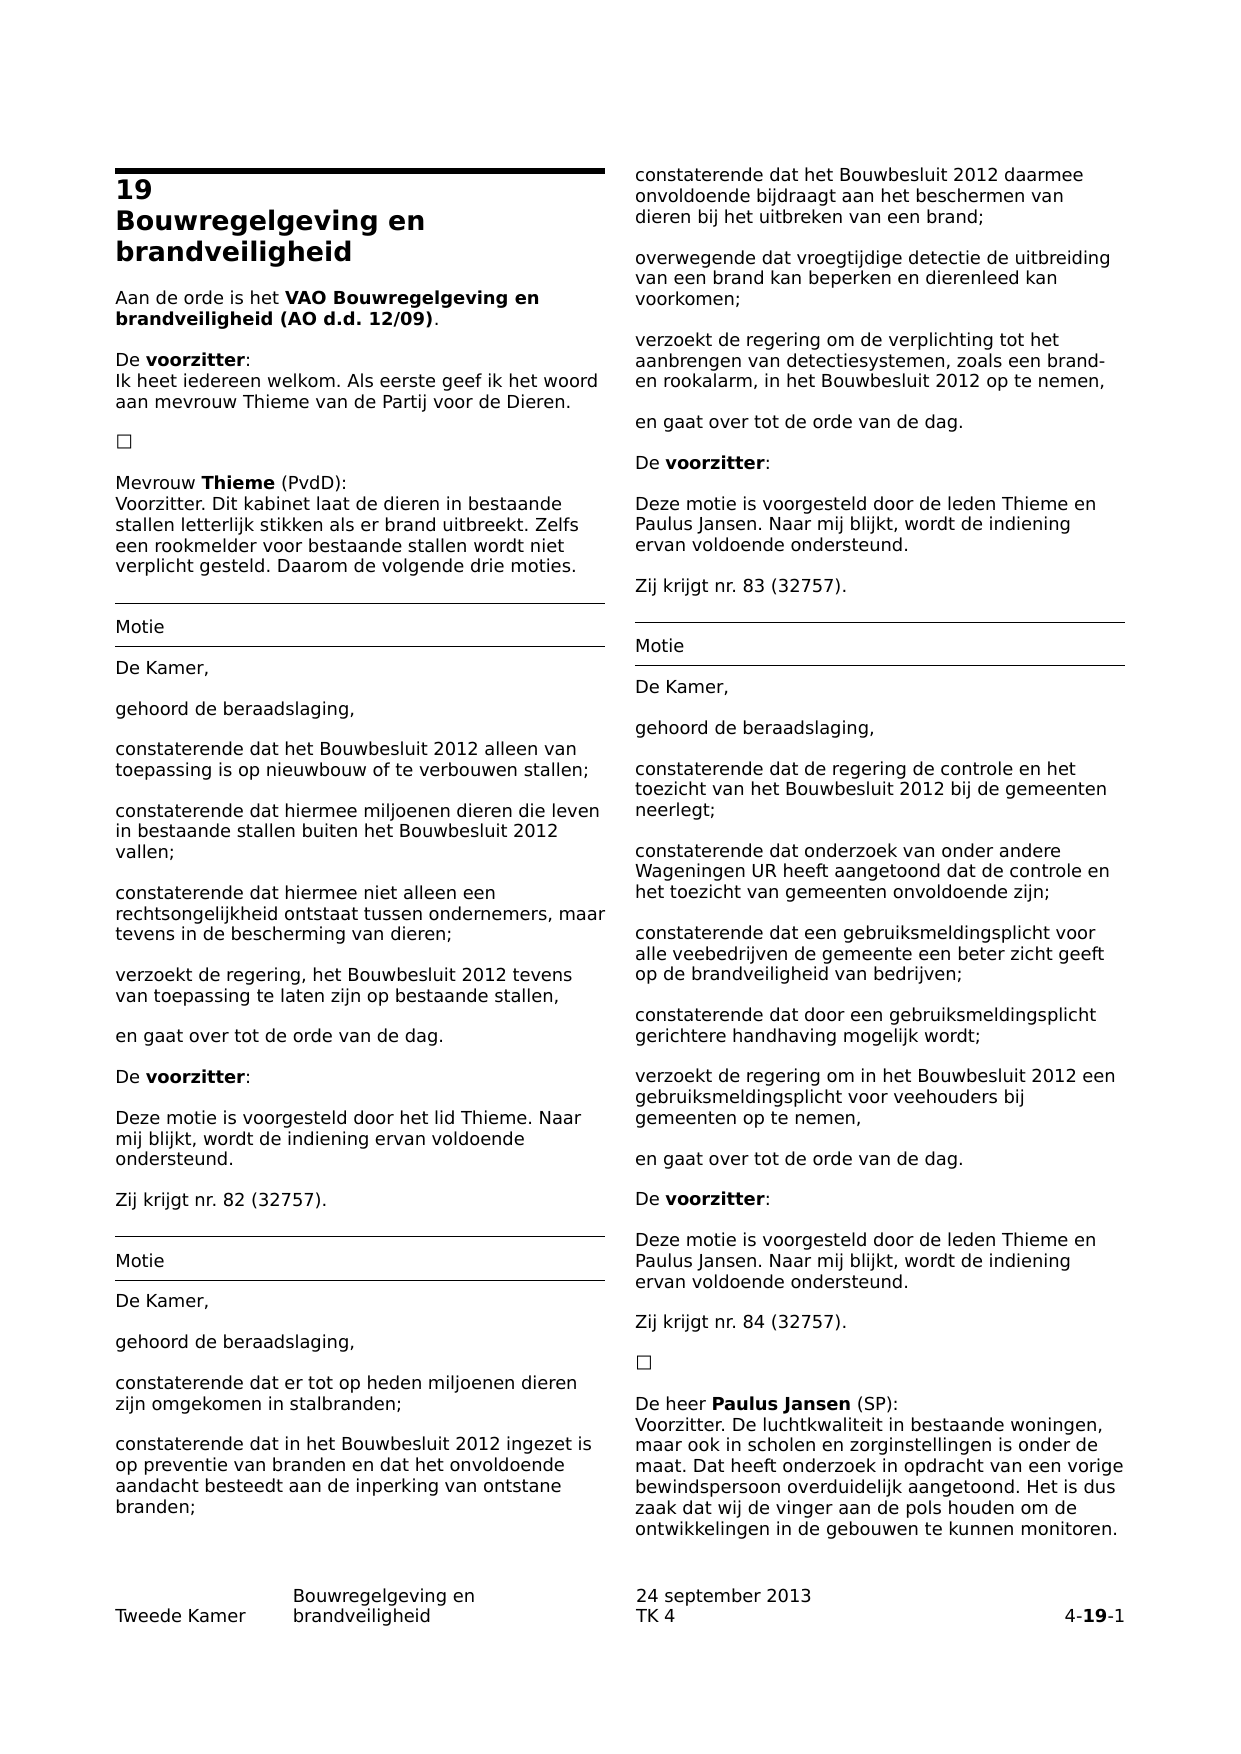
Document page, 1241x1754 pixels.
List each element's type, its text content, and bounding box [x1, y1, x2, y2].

text Ik heet iedereen welkom. Als eerste geef ik het woord aan mevrouw Thieme van de Partij voor de Dieren. [115, 371, 605, 412]
text De voorzitter: [115, 1067, 605, 1088]
text De Kamer, [115, 1291, 605, 1312]
text constaterende dat door een gebruiksmeldingsplicht gerichtere handhaving mogelijk wordt; [635, 1005, 1125, 1046]
text verzoekt de regering om in het Bouwbesluit 2012 een gebruiksmeldingsplicht voor veehouders bij gemeenten op te nemen, [635, 1066, 1125, 1128]
text verzoekt de regering om de verplichting tot het aanbrengen van detectiesystemen, zoals een brand- en rookalarm, in het Bouwbesluit 2012 op te nemen, [635, 330, 1125, 392]
text gehoord de beraadslaging, [635, 718, 1125, 738]
text Deze motie is voorgesteld door de leden Thieme en Paulus Jansen. Naar mij blijkt, wordt de indiening ervan voldoende ondersteund. [635, 493, 1125, 556]
text De voorzitter: [115, 350, 605, 371]
text constaterende dat onderzoek van onder andere Wageningen UR heeft aangetoond dat de controle en het toezicht van gemeenten onvoldoende zijn; [635, 841, 1125, 903]
text Zij krijgt nr. 83 (32757). [635, 576, 1125, 596]
text gehoord de beraadslaging, [115, 1332, 605, 1353]
text De Kamer, [635, 677, 1125, 698]
text constaterende dat een gebruiksmeldingsplicht voor alle veebedrijven de gemeente een beter zicht geeft op de brandveiligheid van bedrijven; [635, 923, 1125, 985]
text Motie [115, 617, 605, 638]
text Aan de orde is het VAO Bouwregelgeving en brandveiligheid (AO d.d. 12/09). [115, 288, 605, 330]
text en gaat over tot de orde van de dag. [115, 1026, 605, 1047]
text verzoekt de regering, het Bouwbesluit 2012 tevens van toepassing te laten zijn op bestaande stallen, [115, 965, 605, 1006]
text De Kamer, [115, 658, 605, 678]
text constaterende dat de regering de controle en het toezicht van het Bouwbesluit 2012 bij de gemeenten neerlegt; [635, 758, 1125, 821]
text Motie [115, 1251, 605, 1271]
text Zij krijgt nr. 84 (32757). [635, 1312, 1125, 1333]
text constaterende dat het Bouwbesluit 2012 alleen van toepassing is op nieuwbouw of te verbouwen stallen; [115, 739, 605, 781]
title 19 Bouwregelgeving en brandveiligheid [115, 174, 605, 268]
text ⬜ [635, 1353, 1125, 1374]
text De voorzitter: [635, 1189, 1125, 1210]
text Voorzitter. De luchtkwaliteit in bestaande woningen, maar ook in scholen en zorginstellingen is onder de maat. Dat heeft onderzoek in opdracht van een vorige bewindspersoon overduidelijk aangetoond. Het is dus zaak dat wij de vinger aan de pols houden om de ontwikkelingen in de gebouwen te kunnen monitoren. [635, 1414, 1125, 1539]
text overwegende dat vroegtijdige detectie de uitbreiding van een brand kan beperken en dierenleed kan voorkomen; [635, 247, 1125, 310]
text Mevrouw Thieme (PvdD): [115, 473, 605, 494]
text De heer Paulus Jansen (SP): [635, 1394, 1125, 1414]
text De voorzitter: [635, 453, 1125, 473]
text constaterende dat hiermee miljoenen dieren die leven in bestaande stallen buiten het Bouwbesluit 2012 vallen; [115, 801, 605, 863]
text Deze motie is voorgesteld door de leden Thieme en Paulus Jansen. Naar mij blijkt, wordt de indiening ervan voldoende ondersteund. [635, 1230, 1125, 1292]
text Voorzitter. Dit kabinet laat de dieren in bestaande stallen letterlijk stikken als er brand uitbreekt. Zelfs een rookmelder voor bestaande stallen wordt niet verplicht gesteld. Daarom de volgende drie moties. [115, 494, 605, 577]
text gehoord de beraadslaging, [115, 698, 605, 719]
text en gaat over tot de orde van de dag. [635, 412, 1125, 433]
text ⬜ [115, 432, 605, 453]
text en gaat over tot de orde van de dag. [635, 1148, 1125, 1169]
text Motie [635, 636, 1125, 657]
text Deze motie is voorgesteld door het lid Thieme. Naar mij blijkt, wordt de indiening ervan voldoende ondersteund. [115, 1108, 605, 1170]
text constaterende dat in het Bouwbesluit 2012 ingezet is op preventie van branden en dat het onvoldoende aandacht besteedt aan de inperking van ontstane branden; [115, 1434, 605, 1517]
text constaterende dat hiermee niet alleen een rechtsongelijkheid ontstaat tussen ondernemers, maar tevens in de bescherming van dieren; [115, 883, 605, 945]
text constaterende dat het Bouwbesluit 2012 daarmee onvoldoende bijdraagt aan het beschermen van dieren bij het uitbreken van een brand; [635, 165, 1125, 227]
text Zij krijgt nr. 82 (32757). [115, 1190, 605, 1211]
text constaterende dat er tot op heden miljoenen dieren zijn omgekomen in stalbranden; [115, 1373, 605, 1414]
